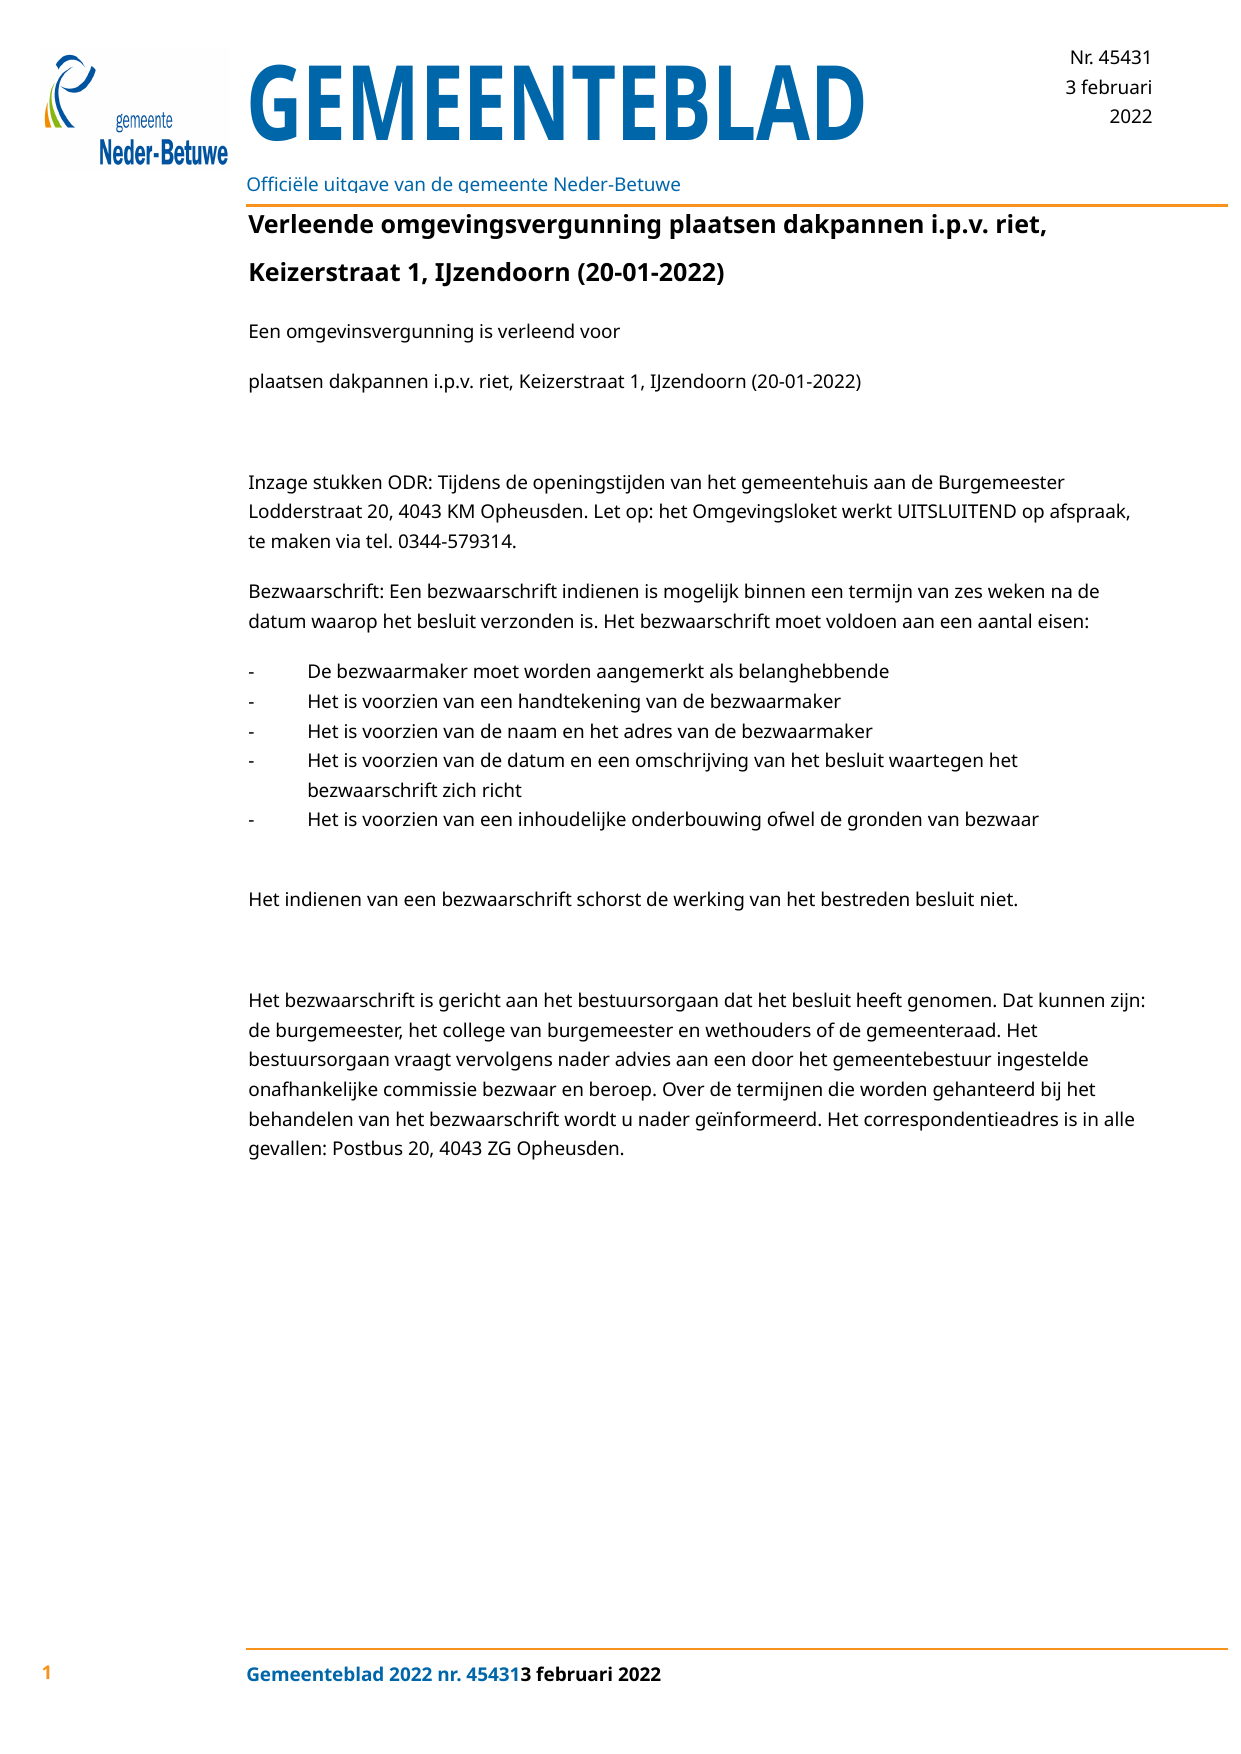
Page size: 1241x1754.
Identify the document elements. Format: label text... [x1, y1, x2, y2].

text Bezwaarschrift: Een bezwaarschrift indienen is mogelijk binnen een termijn van zes weken na de datum waarop het besluit verzonden is. Het bezwaarschrift moet voldoen aan een aantal eisen: [248, 579, 1152, 634]
text Inzage stukken ODR: Tijdens de openingstijden van het gemeentehuis aan de Burgemeester Lodderstraat 20, 4043 KM Opheusden. Let op: het Omgevingsloket werkt UITSLUITEND op afspraak, te maken via tel. 0344-579314. [248, 469, 1152, 554]
picture [41, 47, 231, 172]
list De bezwaarmaker moet worden aangemerkt als belanghebbende [248, 659, 1152, 684]
text Het bezwaarschrift is gericht aan het bestuursorgaan dat het besluit heeft genomen. Dat kunnen zijn: de burgemeester, het college van burgemeester en wethouders of de gemeenteraad. Het bestuursorgaan vraagt vervolgens nader advies aan een door het gemeentebestuur ingestelde onafhankelijke commissie bezwaar en beroep. Over de termijnen die worden gehanteerd bij het behandelen van het bezwaarschrift wordt u nader geïnformeerd. Het correspondentieadres is in alle gevallen: Postbus 20, 4043 ZG Opheusden. [248, 987, 1152, 1161]
list Het is voorzien van de datum en een omschrijving van het besluit waartegen het bezwaarschrift zich richt [248, 747, 1152, 803]
text Een omgevinsvergunning is verleend voor [248, 318, 1152, 344]
text Het indienen van een bezwaarschrift schorst de werking van het bestreden besluit niet. [248, 887, 1152, 912]
text Verleende omgevingsvergunning plaatsen dakpannen i.p.v. riet, Keizerstraat 1, IJzendoorn (20-01-2022) [248, 207, 1152, 288]
text plaatsen dakpannen i.p.v. riet, Keizerstraat 1, IJzendoorn (20-01-2022) [248, 368, 1152, 394]
list Het is voorzien van een inhoudelijke onderbouwing ofwel de gronden van bezwaar [248, 807, 1152, 832]
list Het is voorzien van een handtekening van de bezwaarmaker [248, 688, 1152, 714]
list Het is voorzien van de naam en het adres van de bezwaarmaker [248, 718, 1152, 744]
